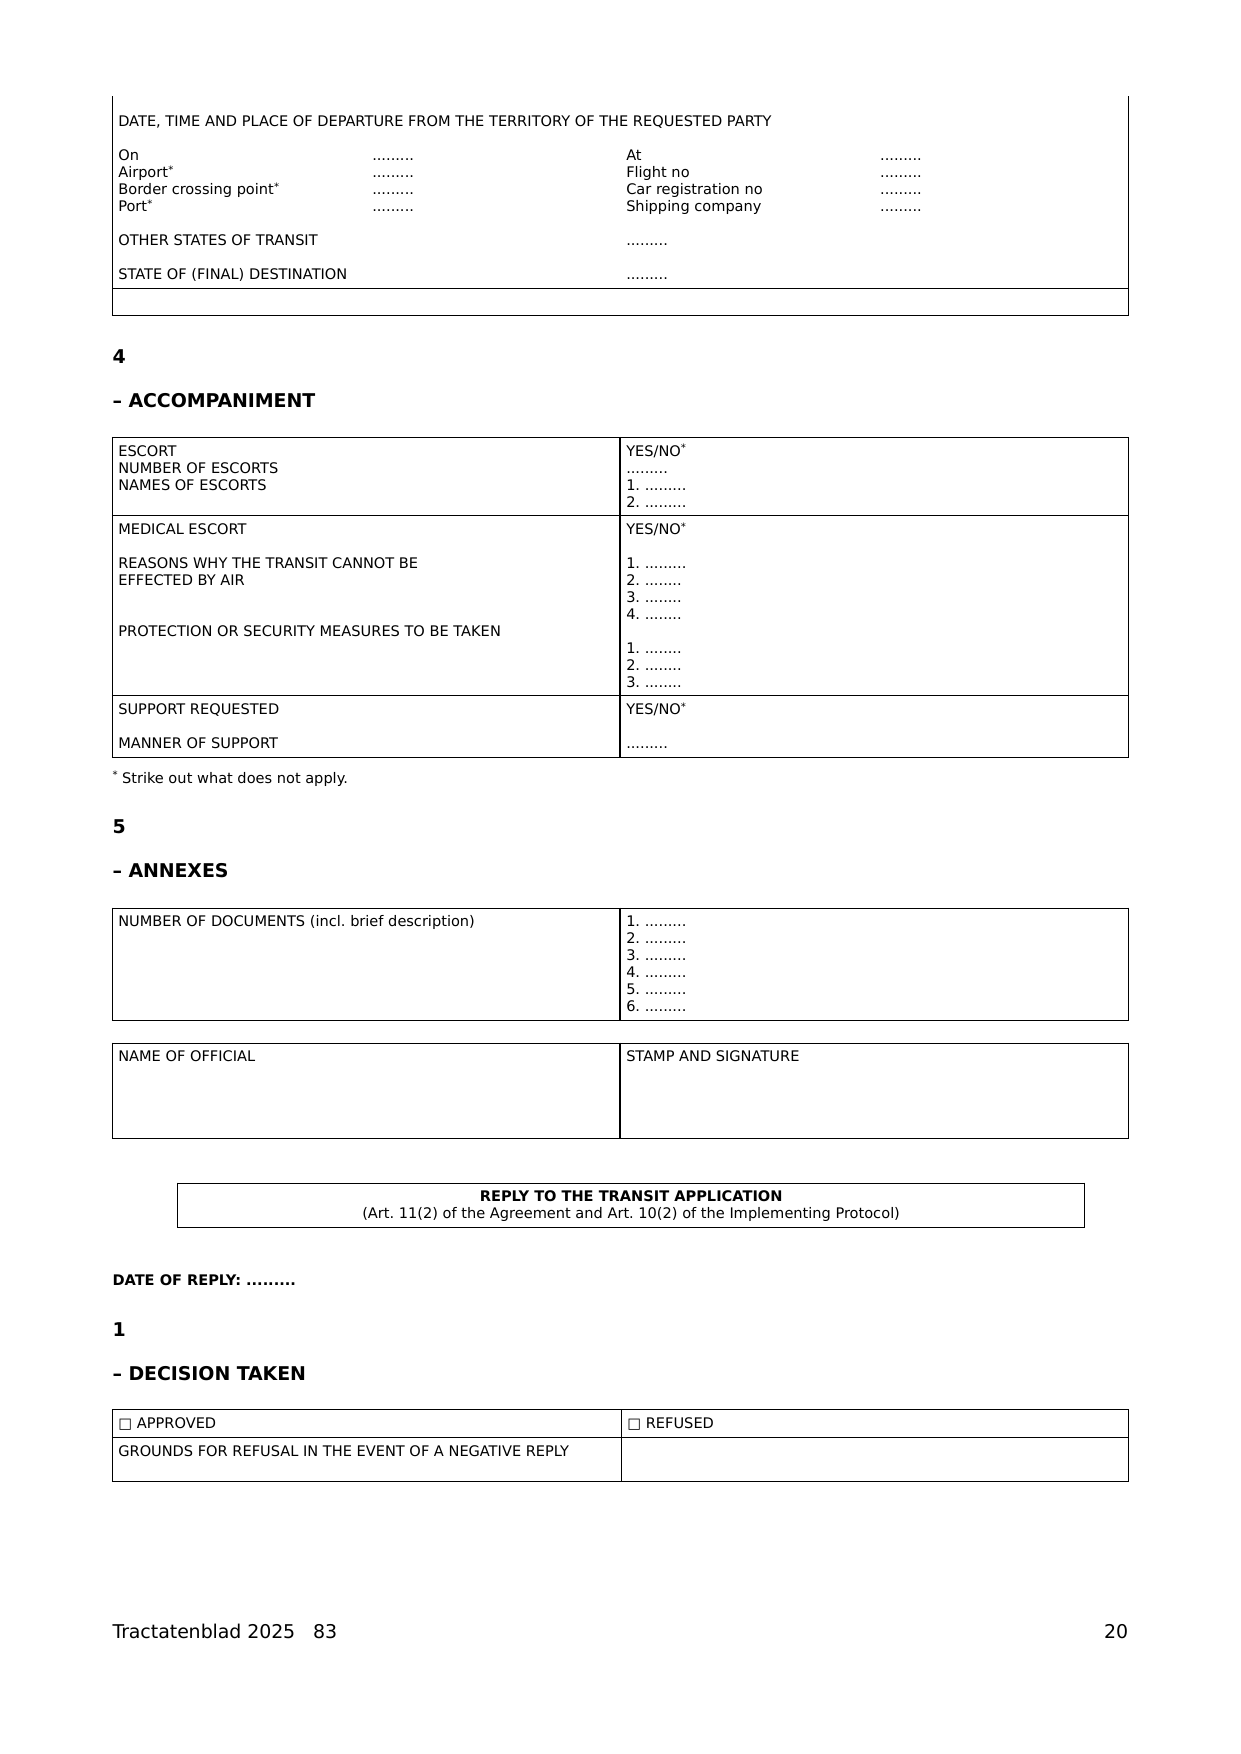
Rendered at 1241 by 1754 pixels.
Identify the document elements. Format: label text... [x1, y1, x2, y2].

table_header [1084, 1161, 1128, 1182]
table_header STAMP AND SIGNATURE [621, 1044, 1128, 1065]
table_cell [113, 718, 619, 735]
table_cell 3. ........ [621, 589, 1128, 606]
table_cell ......... [620, 232, 874, 249]
table_cell Border crossing point* [113, 181, 366, 198]
table_cell [366, 96, 620, 113]
table_cell ......... [366, 164, 620, 181]
table_cell 3. ......... [621, 947, 1128, 964]
table_cell [874, 232, 1128, 249]
table_cell Flight no [620, 164, 874, 181]
table_cell 1. ........ [621, 640, 1128, 657]
table_cell [366, 289, 620, 315]
table_cell 2. ........ [621, 572, 1128, 589]
table_cell [113, 640, 619, 657]
table_cell ......... [366, 198, 620, 215]
table_cell * Strike out what does not apply. [112, 758, 1128, 786]
table_cell [874, 249, 1128, 266]
table_cell [113, 130, 1128, 147]
table_cell [874, 266, 1128, 287]
table_cell [621, 538, 1128, 555]
table_cell [621, 718, 1128, 735]
subtitle 5 – ANNEXES [112, 816, 1128, 882]
table_cell PROTECTION OR SECURITY MEASURES TO BE TAKEN [113, 623, 619, 640]
table_cell ......... [874, 164, 1128, 181]
table_cell Shipping company [620, 198, 874, 215]
table_header □ APPROVED [113, 1410, 621, 1437]
table_header NUMBER OF DOCUMENTS (incl. brief description) [113, 909, 619, 930]
table_cell MANNER OF SUPPORT [113, 735, 619, 757]
table_cell [622, 1460, 1128, 1481]
table_cell Car registration no [620, 181, 874, 198]
table_cell [113, 589, 619, 606]
table_cell ......... [621, 460, 1128, 476]
table_cell [113, 494, 619, 515]
table_cell ......... [366, 147, 620, 164]
subtitle 1 – DECISION TAKEN [112, 1318, 1128, 1384]
table_cell [112, 1227, 178, 1249]
table_header 1. ......... [621, 909, 1128, 930]
table_cell DATE, TIME AND PLACE OF DEPARTURE FROM THE TERRITORY OF THE REQUESTED PARTY [113, 113, 1128, 130]
table_cell [178, 1228, 1084, 1249]
table_cell REASONS WHY THE TRANSIT CANNOT BE [113, 555, 619, 572]
table_cell ......... [874, 147, 1128, 164]
table_cell (Art. 11(2) of the Agreement and Art. 10(2) of the Implementing Protocol) [178, 1205, 1084, 1227]
table_cell 4. ......... [621, 964, 1128, 981]
table_cell 2. ........ [621, 657, 1128, 674]
table_cell [112, 1183, 177, 1205]
table_cell [113, 930, 619, 947]
table_cell [113, 998, 619, 1020]
table_cell [113, 606, 619, 623]
table_header □ REFUSED [622, 1410, 1128, 1437]
table_cell [1085, 1183, 1128, 1205]
table_header [112, 1161, 178, 1182]
table_cell REPLY TO THE TRANSIT APPLICATION [178, 1184, 1084, 1205]
table_cell [113, 215, 366, 232]
table_cell ......... [621, 735, 1128, 757]
table_cell ......... [874, 198, 1128, 215]
table_cell [113, 1460, 621, 1481]
table_cell [113, 964, 619, 981]
table_cell [112, 1205, 177, 1227]
table_cell 6. ......... [621, 998, 1128, 1020]
table_cell [1084, 1227, 1128, 1249]
table_cell MEDICAL ESCORT [113, 516, 619, 538]
table_cell 2. ......... [621, 494, 1128, 515]
table_cell Airport* [113, 164, 366, 181]
table_cell [620, 249, 874, 266]
table_cell [113, 1116, 619, 1138]
table_cell ......... [366, 181, 620, 198]
table_cell At [620, 147, 874, 164]
table_cell [113, 1065, 619, 1082]
subtitle 4 – ACCOMPANIMENT [112, 346, 1128, 412]
table_cell 5. ......... [621, 981, 1128, 998]
table_cell [113, 538, 619, 555]
table_cell [621, 623, 1128, 640]
table_cell 2. ......... [621, 930, 1128, 947]
table_cell [620, 215, 874, 232]
table_cell 1. ......... [621, 555, 1128, 572]
table_cell [113, 249, 620, 266]
table_header DATE OF REPLY: ......... [112, 1271, 1128, 1288]
table_cell 3. ........ [621, 674, 1128, 695]
table_header [178, 1161, 1084, 1182]
table_cell [113, 96, 366, 113]
table_cell [874, 215, 1128, 232]
table_cell EFFECTED BY AIR [113, 572, 619, 589]
table_cell On [113, 147, 366, 164]
table_cell [113, 1082, 619, 1099]
table_cell Port* [113, 198, 366, 215]
table_cell ......... [874, 181, 1128, 198]
table_cell [113, 947, 619, 964]
table_cell [113, 289, 366, 315]
table_cell SUPPORT REQUESTED [113, 696, 619, 718]
table_cell YES/NO* [621, 696, 1128, 718]
table_header NAME OF OFFICIAL [113, 1044, 619, 1065]
table_cell [113, 657, 619, 674]
table_cell 4. ........ [621, 606, 1128, 623]
table_cell [113, 981, 619, 998]
table_cell GROUNDS FOR REFUSAL IN THE EVENT OF A NEGATIVE REPLY [113, 1438, 621, 1459]
table_cell NUMBER OF ESCORTS [113, 460, 619, 476]
table_cell [620, 96, 874, 113]
table_cell 1. ......... [621, 476, 1128, 493]
table_cell [1085, 1205, 1128, 1227]
table_cell [621, 1116, 1128, 1138]
table_cell [621, 1082, 1128, 1099]
table_cell [622, 1438, 1128, 1459]
table_cell [620, 289, 874, 315]
table_cell OTHER STATES OF TRANSIT [113, 232, 620, 249]
table_cell STATE OF (FINAL) DESTINATION [113, 266, 620, 287]
table_cell [621, 1065, 1128, 1082]
table_cell ......... [620, 266, 874, 287]
table_header YES/NO* [621, 438, 1128, 459]
table_header ESCORT [113, 438, 619, 459]
table_cell [113, 1099, 619, 1116]
table_cell [874, 96, 1128, 113]
table_cell [366, 215, 620, 232]
table_cell NAMES OF ESCORTS [113, 476, 619, 493]
table_cell YES/NO* [621, 516, 1128, 538]
table_cell [621, 1099, 1128, 1116]
table_cell [113, 674, 619, 695]
table_cell [874, 289, 1128, 315]
